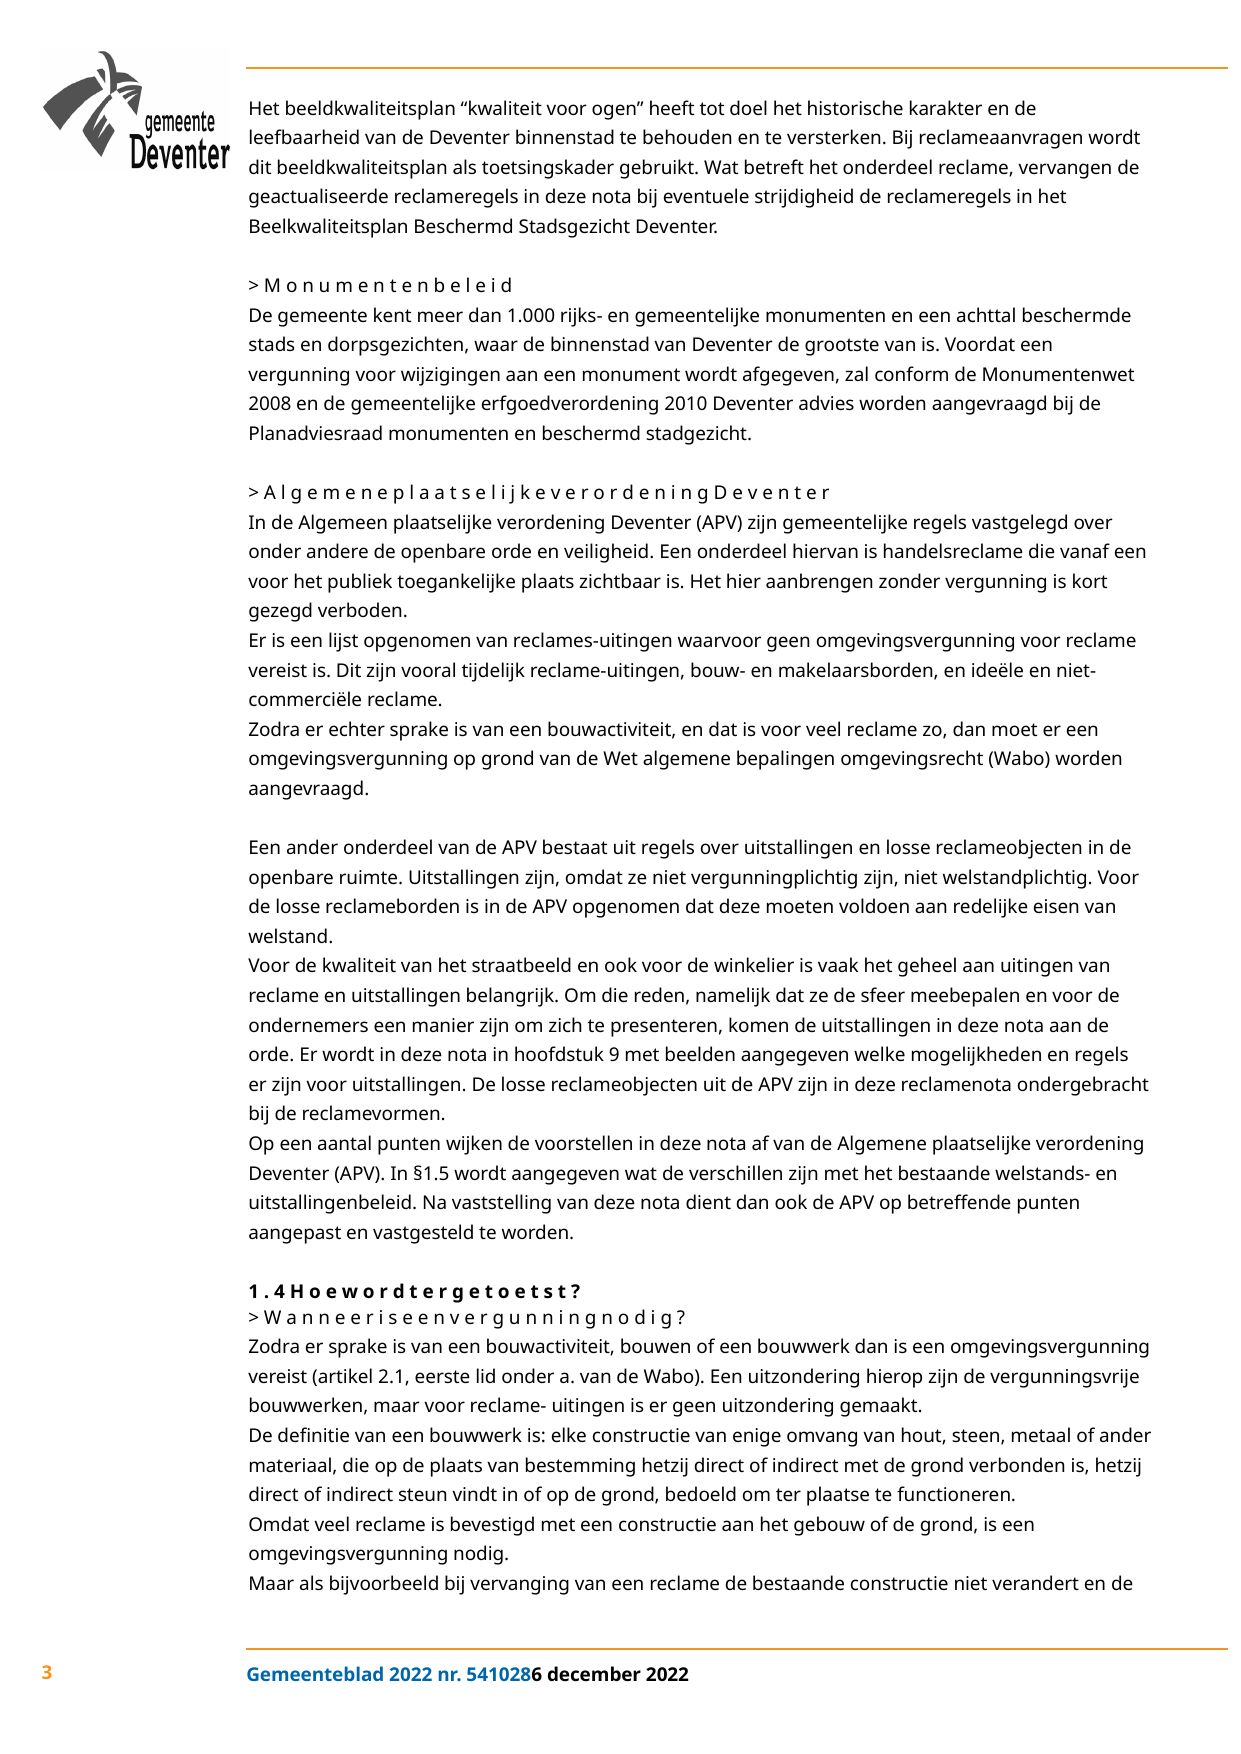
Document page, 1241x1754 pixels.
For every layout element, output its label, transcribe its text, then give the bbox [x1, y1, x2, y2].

text > M o n u m e n t e n b e l e i d [248, 272, 1152, 298]
text > A l g e m e n e p l a a t s e l i j k e v e r o r d e n i n g D e v e n t e r [248, 479, 1152, 505]
text Er is een lijst opgenomen van reclames-uitingen waarvoor geen omgevingsvergunning voor reclame vereist is. Dit zijn vooral tijdelijk reclame-uitingen, bouw- en makelaarsborden, en ideële en niet-commerciële reclame. [248, 627, 1152, 712]
text De definitie van een bouwwerk is: elke constructie van enige omvang van hout, steen, metaal of ander materiaal, die op de plaats van bestemming hetzij direct of indirect met de grond verbonden is, hetzij direct of indirect steun vindt in of op de grond, bedoeld om ter plaatse te functioneren. [248, 1422, 1152, 1507]
picture [41, 47, 231, 172]
text Voor de kwaliteit van het straatbeeld en ook voor de winkelier is vaak het geheel aan uitingen van reclame en uitstallingen belangrijk. Om die reden, namelijk dat ze de sfeer meebepalen en voor de ondernemers een manier zijn om zich te presenteren, komen de uitstallingen in deze nota aan de orde. Er wordt in deze nota in hoofdstuk 9 met beelden aangegeven welke mogelijkheden en regels er zijn voor uitstallingen. De losse reclameobjecten uit de APV zijn in deze reclamenota ondergebracht bij de reclamevormen. [248, 953, 1152, 1126]
text Zodra er echter sprake is van een bouwactiviteit, en dat is voor veel reclame zo, dan moet er een omgevingsvergunning op grond van de Wet algemene bepalingen omgevingsrecht (Wabo) worden aangevraagd. [248, 716, 1152, 801]
text De gemeente kent meer dan 1.000 rijks- en gemeentelijke monumenten en een achttal beschermde stads en dorpsgezichten, waar de binnenstad van Deventer de grootste van is. Voordat een vergunning voor wijzigingen aan een monument wordt afgegeven, zal conform de Monumentenwet 2008 en de gemeentelijke erfgoedverordening 2010 Deventer advies worden aangevraagd bij de Planadviesraad monumenten en beschermd stadgezicht. [248, 302, 1152, 446]
text Het beeldkwaliteitsplan “kwaliteit voor ogen” heeft tot doel het historische karakter en de leefbaarheid van de Deventer binnenstad te behouden en te versterken. Bij reclameaanvragen wordt dit beeldkwaliteitsplan als toetsingskader gebruikt. Wat betreft het onderdeel reclame, vervangen de geactualiseerde reclameregels in deze nota bij eventuele strijdigheid de reclameregels in het Beelkwaliteitsplan Beschermd Stadsgezicht Deventer. [248, 95, 1152, 239]
text In de Algemeen plaatselijke verordening Deventer (APV) zijn gemeentelijke regels vastgelegd over onder andere de openbare orde en veiligheid. Een onderdeel hiervan is handelsreclame die vanaf een voor het publiek toegankelijke plaats zichtbaar is. Het hier aanbrengen zonder vergunning is kort gezegd verboden. [248, 509, 1152, 623]
text 1 . 4 H o e w o r d t e r g e t o e t s t ? [248, 1278, 1152, 1304]
text > W a n n e e r i s e e n v e r g u n n i n g n o d i g ? [248, 1304, 1152, 1329]
text Zodra er sprake is van een bouwactiviteit, bouwen of een bouwwerk dan is een omgevingsvergunning vereist (artikel 2.1, eerste lid onder a. van de Wabo). Een uitzondering hierop zijn de vergunningsvrije bouwwerken, maar voor reclame- uitingen is er geen uitzondering gemaakt. [248, 1333, 1152, 1418]
text Maar als bijvoorbeeld bij vervanging van een reclame de bestaande constructie niet verandert en de [248, 1570, 1152, 1596]
text Een ander onderdeel van de APV bestaat uit regels over uitstallingen en losse reclameobjecten in de openbare ruimte. Uitstallingen zijn, omdat ze niet vergunningplichtig zijn, niet welstandplichtig. Voor de losse reclameborden is in de APV opgenomen dat deze moeten voldoen aan redelijke eisen van welstand. [248, 834, 1152, 949]
text Omdat veel reclame is bevestigd met een constructie aan het gebouw of de grond, is een omgevingsvergunning nodig. [248, 1511, 1152, 1566]
text Op een aantal punten wijken de voorstellen in deze nota af van de Algemene plaatselijke verordening Deventer (APV). In §1.5 wordt aangegeven wat de verschillen zijn met het bestaande welstands- en uitstallingenbeleid. Na vaststelling van deze nota dient dan ook de APV op betreffende punten aangepast en vastgesteld te worden. [248, 1130, 1152, 1245]
